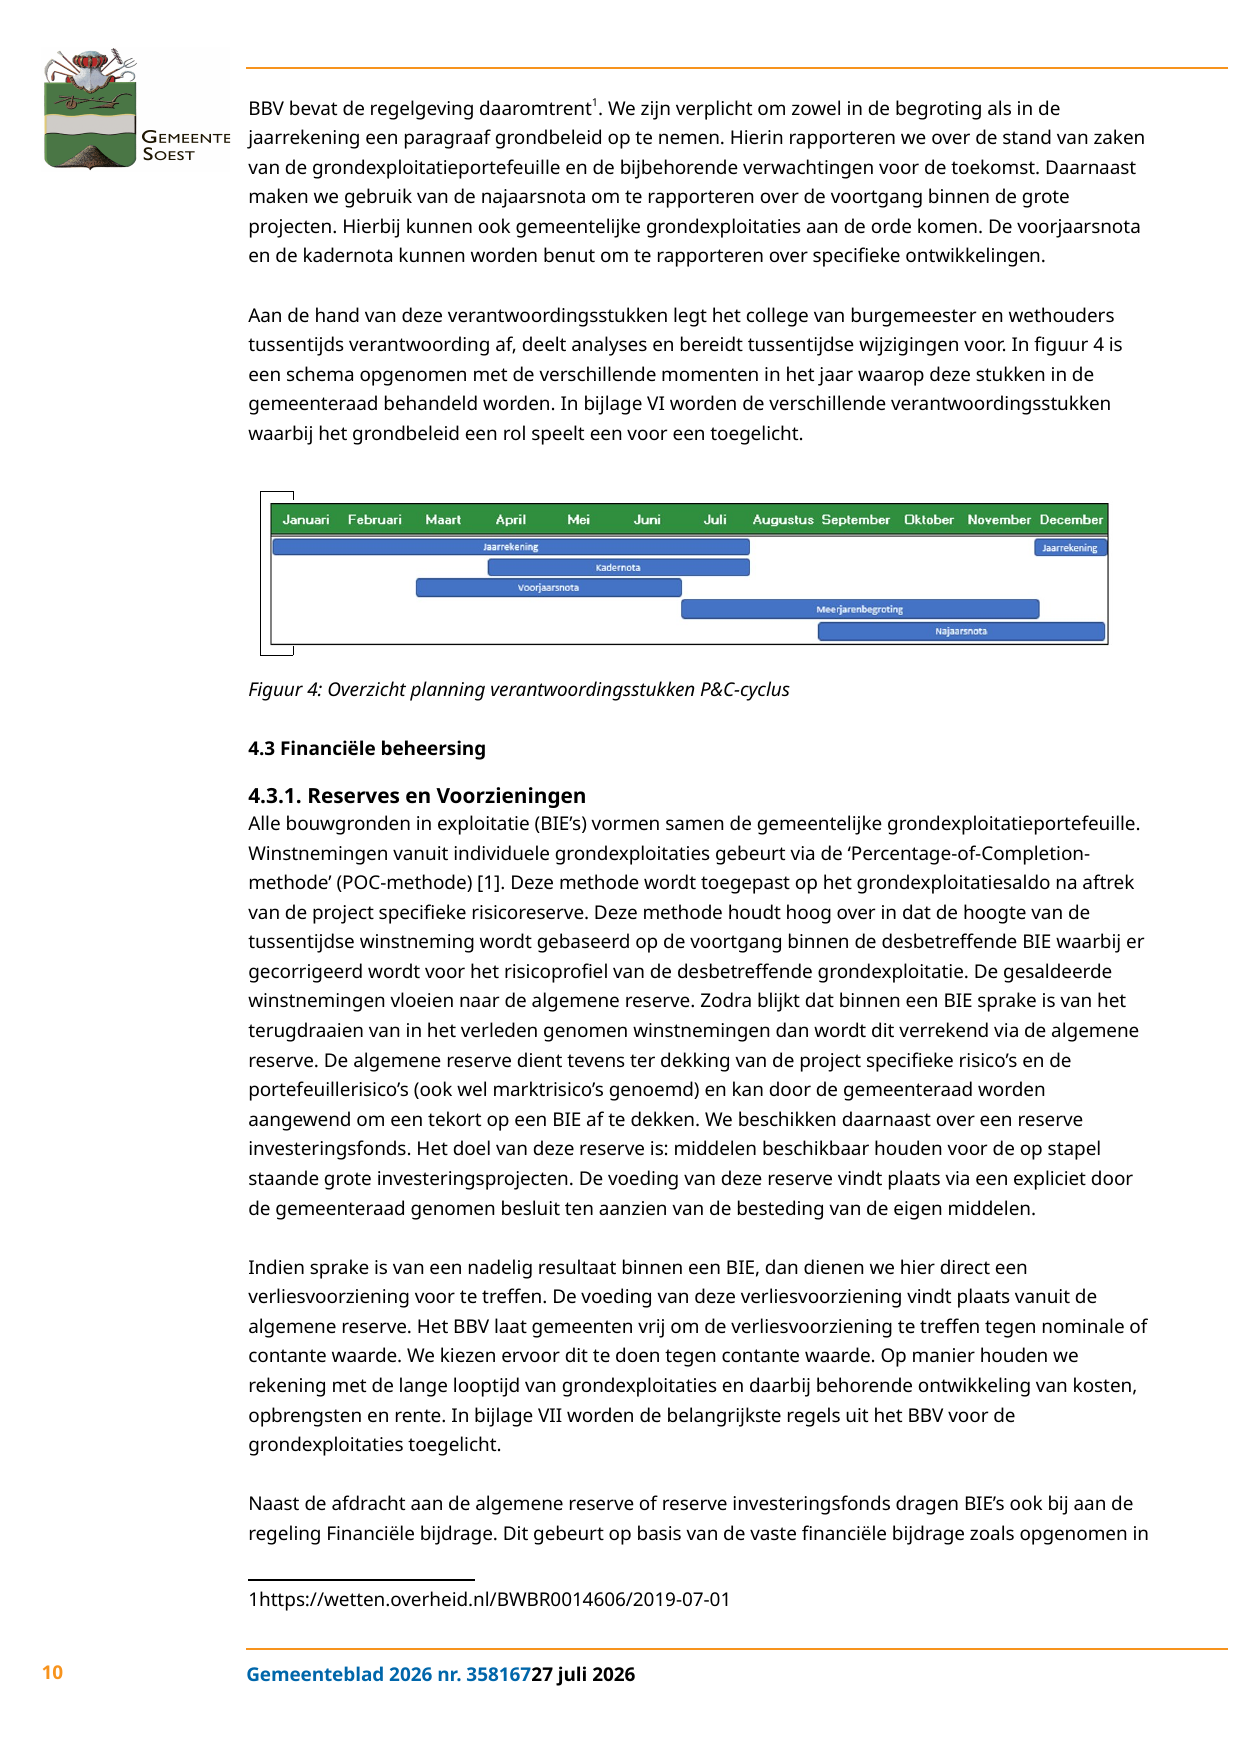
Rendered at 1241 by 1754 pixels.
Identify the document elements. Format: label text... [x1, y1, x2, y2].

text Aan de hand van deze verantwoordingsstukken legt het college van burgemeester en wethouders tussentijds verantwoording af, deelt analyses en bereidt tussentijdse wijzigingen voor. In figuur 4 is een schema opgenomen met de verschillende momenten in het jaar waarop deze stukken in de gemeenteraad behandeld worden. In bijlage VI worden de verschillende verantwoordingsstukken waarbij het grondbeleid een rol speelt een voor een toegelicht. [248, 302, 1152, 446]
text BBV bevat de regelgeving daaromtrent. We zijn verplicht om zowel in de begroting als in de jaarrekening een paragraaf grondbeleid op te nemen. Hierin rapporteren we over de stand van zaken van de grondexploitatieportefeuille en de bijbehorende verwachtingen voor de toekomst. Daarnaast maken we gebruik van de najaarsnota om te rapporteren over de voortgang binnen de grote projecten. Hierbij kunnen ook gemeentelijke grondexploitaties aan de orde komen. De voorjaarsnota en de kadernota kunnen worden benut om te rapporteren over specifieke ontwikkelingen. [248, 95, 1152, 268]
picture [41, 47, 231, 172]
picture [268, 500, 1173, 646]
text https://wetten.overheid.nl/BWBR0014606/2019-07-01 [248, 1586, 1152, 1612]
text Alle bouwgronden in exploitatie (BIE’s) vormen samen de gemeentelijke grondexploitatieportefeuille. Winstnemingen vanuit individuele grondexploitaties gebeurt via de ‘Percentage-of-Completion-methode’ (POC-methode) [1]. Deze methode wordt toegepast op het grondexploitatiesaldo na aftrek van de project specifieke risicoreserve. Deze methode houdt hoog over in dat de hoogte van de tussentijdse winstneming wordt gebaseerd op de voortgang binnen de desbetreffende BIE waarbij er gecorrigeerd wordt voor het risicoprofiel van de desbetreffende grondexploitatie. De gesaldeerde winstnemingen vloeien naar de algemene reserve. Zodra blijkt dat binnen een BIE sprake is van het terugdraaien van in het verleden genomen winstnemingen dan wordt dit verrekend via de algemene reserve. De algemene reserve dient tevens ter dekking van de project specifieke risico’s en de portefeuillerisico’s (ook wel marktrisico’s genoemd) en kan door de gemeenteraad worden aangewend om een tekort op een BIE af te dekken. We beschikken daarnaast over een reserve investeringsfonds. Het doel van deze reserve is: middelen beschikbaar houden voor de op stapel staande grote investeringsprojecten. De voeding van deze reserve vindt plaats via een expliciet door de gemeenteraad genomen besluit ten aanzien van de besteding van de eigen middelen. [248, 810, 1152, 1220]
text Naast de afdracht aan de algemene reserve of reserve investeringsfonds dragen BIE’s ook bij aan de regeling Financiële bijdrage. Dit gebeurt op basis van de vaste financiële bijdrage zoals opgenomen in [248, 1491, 1152, 1546]
text 4.3.1. Reserves en Voorzieningen [248, 782, 1152, 810]
text Figuur 4: Overzicht planning verantwoordingsstukken P&C-cyclus [248, 676, 1152, 702]
text Indien sprake is van een nadelig resultaat binnen een BIE, dan dienen we hier direct een verliesvoorziening voor te treffen. De voeding van deze verliesvoorziening vindt plaats vanuit de algemene reserve. Het BBV laat gemeenten vrij om de verliesvoorziening te treffen tegen nominale of contante waarde. We kiezen ervoor dit te doen tegen contante waarde. Op manier houden we rekening met de lange looptijd van grondexploitaties en daarbij behorende ontwikkeling van kosten, opbrengsten en rente. In bijlage VII worden de belangrijkste regels uit het BBV voor de grondexploitaties toegelicht. [248, 1254, 1152, 1457]
text 4.3 Financiële beheersing [248, 735, 1152, 761]
